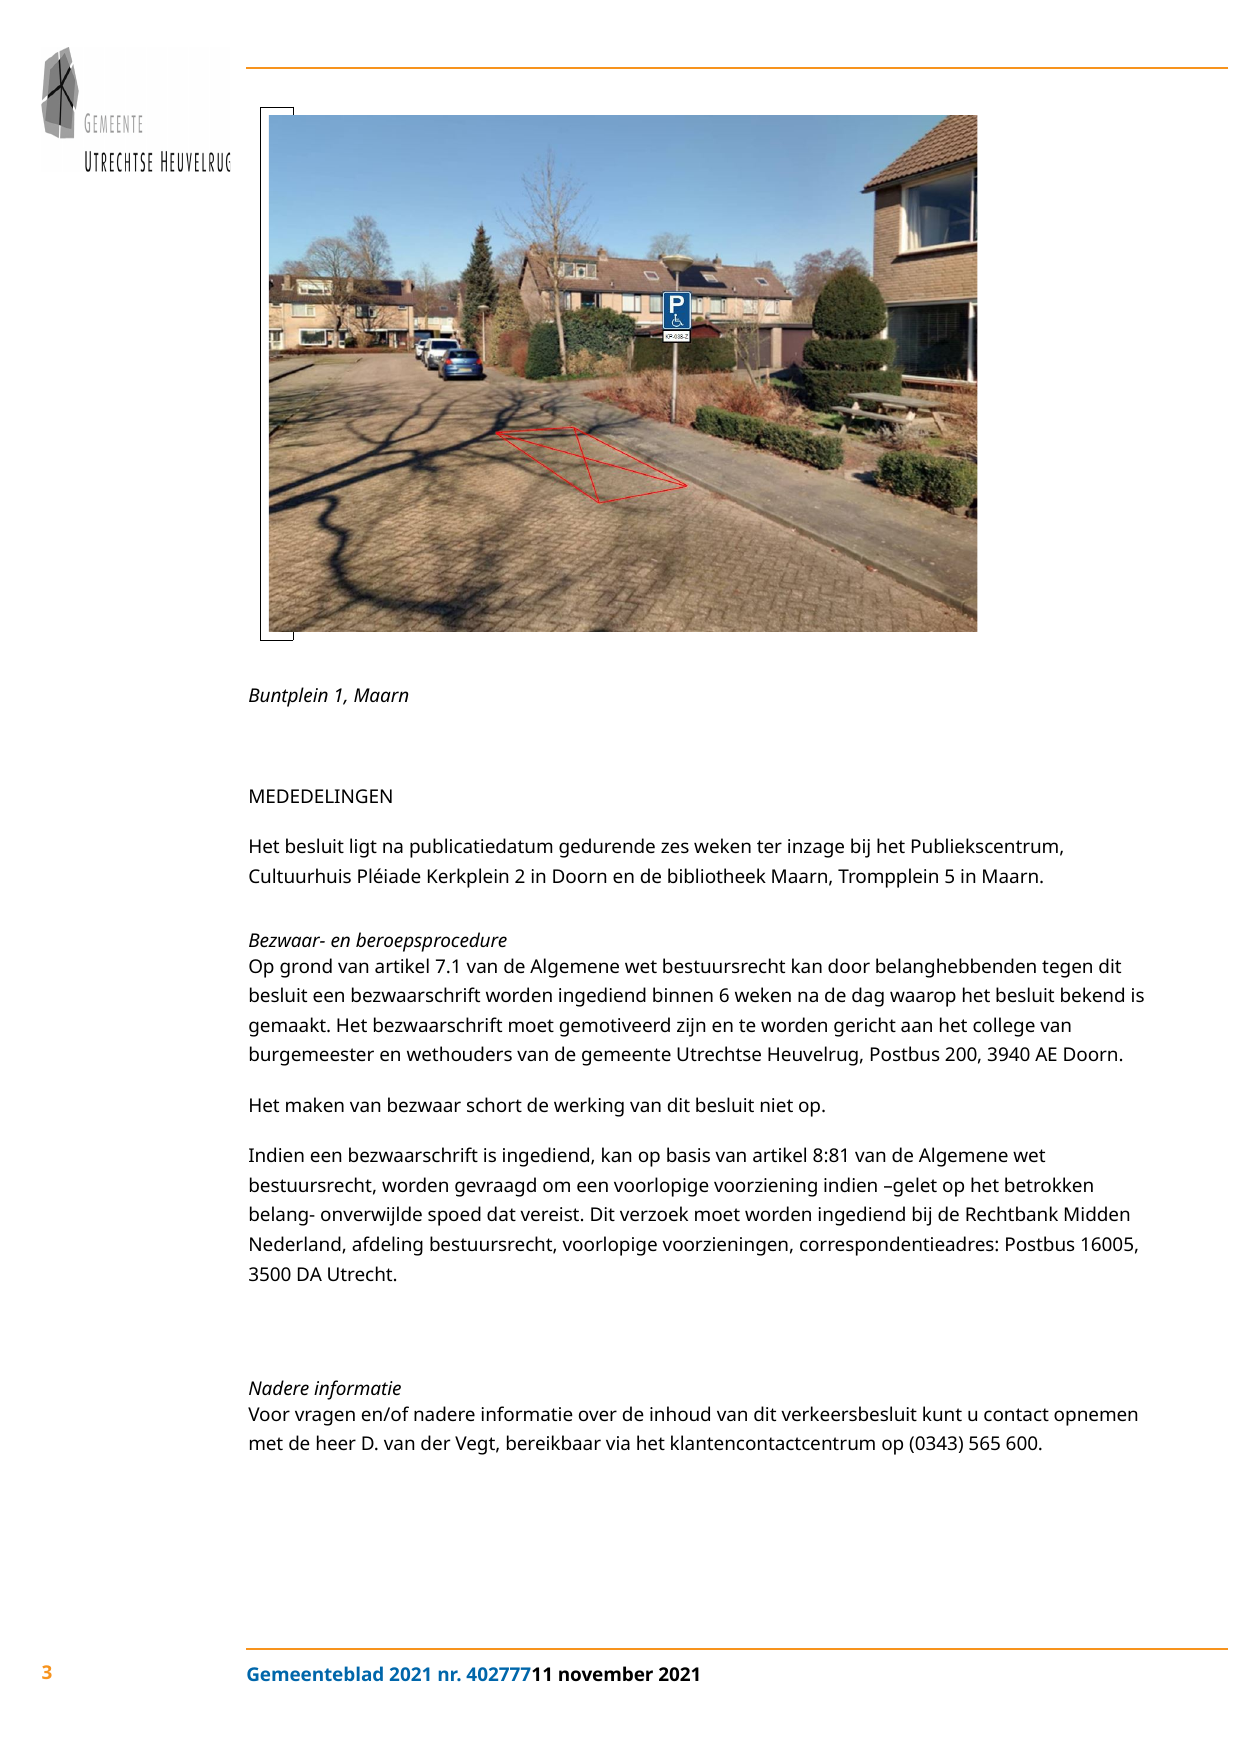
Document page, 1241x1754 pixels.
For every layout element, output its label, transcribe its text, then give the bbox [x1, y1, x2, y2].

text Indien een bezwaarschrift is ingediend, kan op basis van artikel 8:81 van de Algemene wet bestuursrecht, worden gevraagd om een voorlopige voorziening indien –gelet op het betrokken belang- onverwijlde spoed dat vereist. Dit verzoek moet worden ingediend bij de Rechtbank Midden Nederland, afdeling bestuursrecht, voorlopige voorzieningen, correspondentieadres: Postbus 16005, 3500 DA Utrecht. [248, 1142, 1152, 1286]
picture [41, 47, 231, 172]
text Het maken van bezwaar schort de werking van dit besluit niet op. [248, 1092, 1152, 1118]
text Op grond van artikel 7.1 van de Algemene wet bestuursrecht kan door belanghebbenden tegen dit besluit een bezwaarschrift worden ingediend binnen 6 weken na de dag waarop het besluit bekend is gemaakt. Het bezwaarschrift moet gemotiveerd zijn en te worden gericht aan het college van burgemeester en wethouders van de gemeente Utrechtse Heuvelrug, Postbus 200, 3940 AE Doorn. [248, 953, 1152, 1067]
picture [268, 115, 978, 632]
text Buntplein 1, Maarn [248, 682, 1152, 708]
text Nadere informatie [248, 1375, 1152, 1401]
text Bezwaar- en beroepsprocedure [248, 927, 1152, 953]
text Het besluit ligt na publicatiedatum gedurende zes weken ter inzage bij het Publiekscentrum, Cultuurhuis Pléiade Kerkplein 2 in Doorn en de bibliotheek Maarn, Trompplein 5 in Maarn. [248, 833, 1152, 889]
text MEDEDELINGEN [248, 783, 1152, 809]
text Voor vragen en/of nadere informatie over de inhoud van dit verkeersbesluit kunt u contact opnemen met de heer D. van der Vegt, bereikbaar via het klantencontactcentrum op (0343) 565 600. [248, 1401, 1152, 1456]
